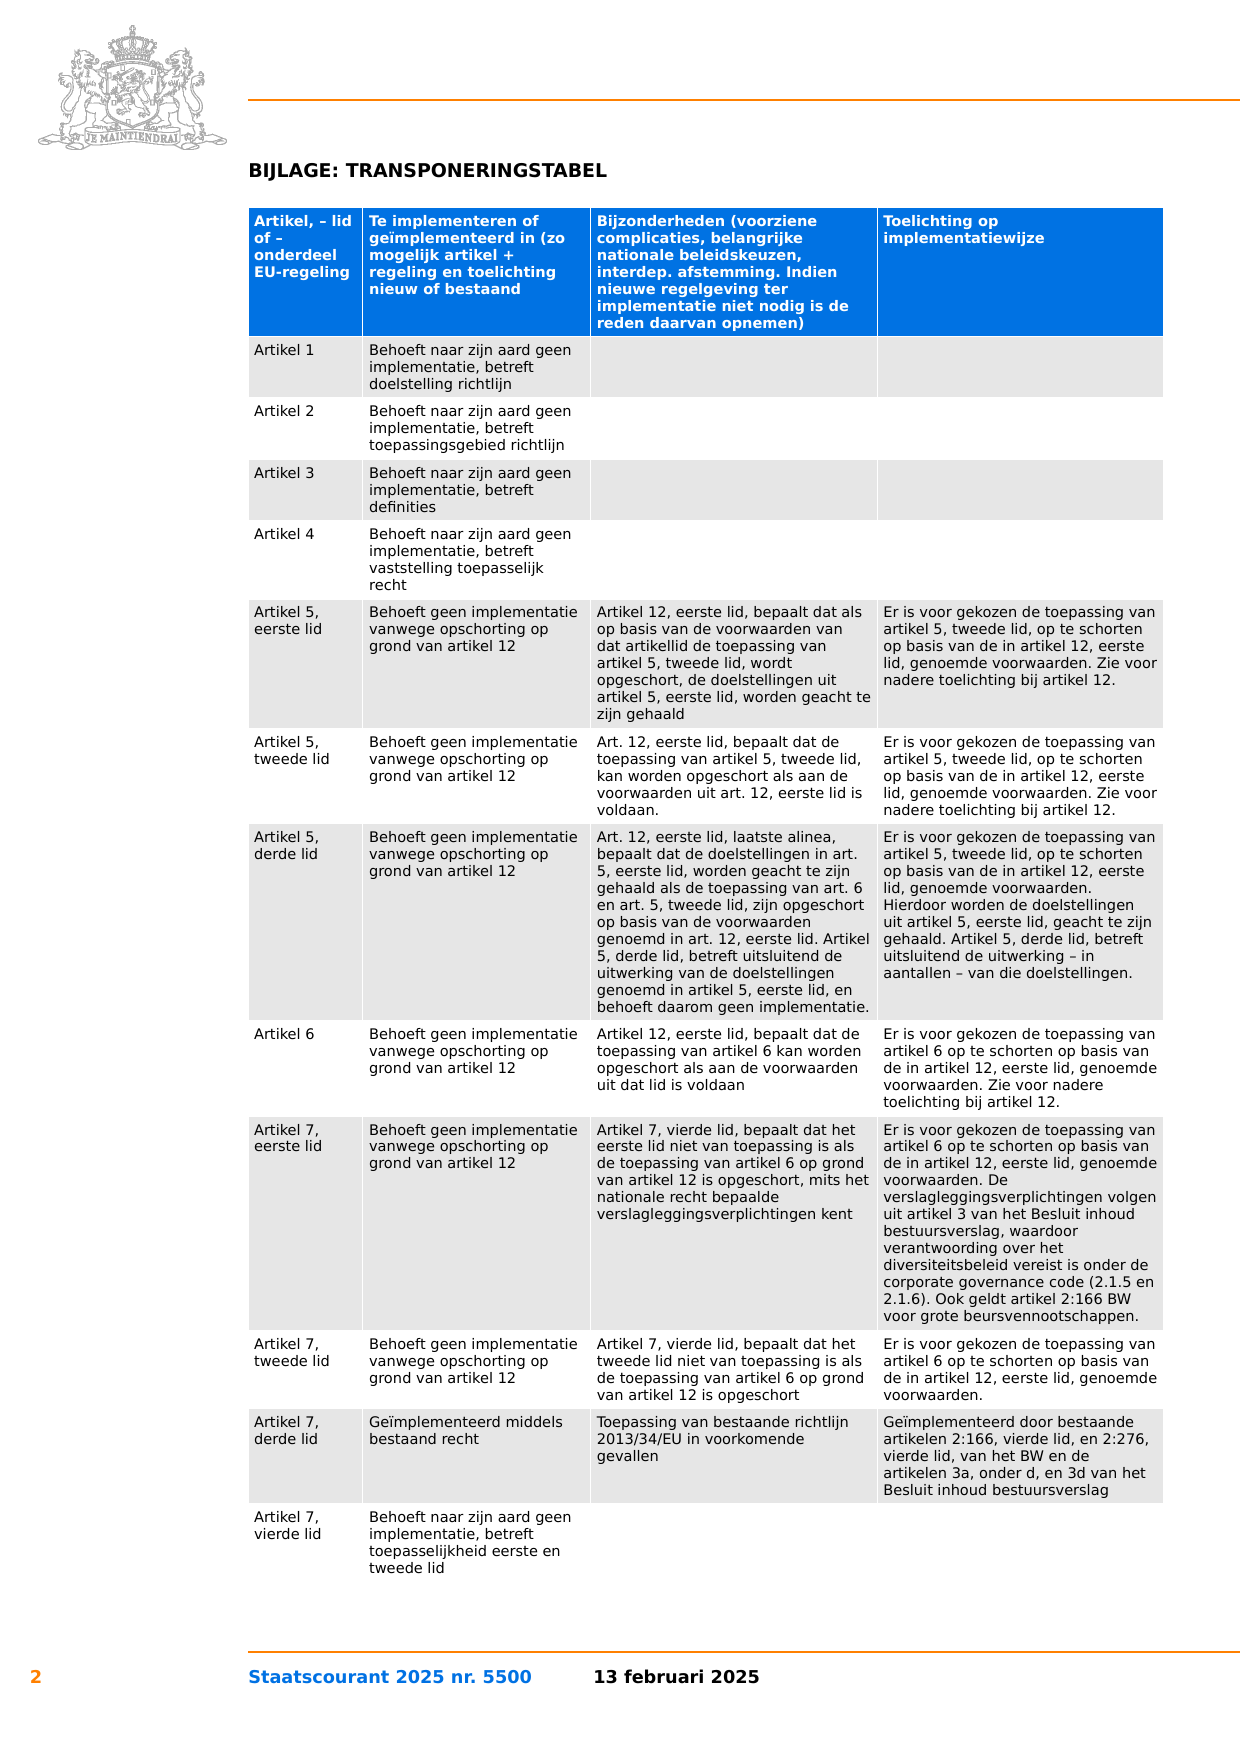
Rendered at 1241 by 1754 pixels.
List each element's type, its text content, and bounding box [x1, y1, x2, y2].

table_header Bijzonderheden (voorziene complicaties, belangrijke nationale beleidskeuzen, interdep. afstemming. Indien nieuwe regelgeving ter implementatie niet nodig is de reden daarvan opnemen) [591, 208, 877, 336]
table_header Toelichting op implementatiewijze [878, 208, 1163, 336]
table_cell Geïmplementeerd middels bestaand recht [363, 1409, 590, 1503]
table_cell [878, 337, 1163, 397]
table_cell Artikel 5, eerste lid [249, 600, 362, 728]
table_cell Er is voor gekozen de toepassing van artikel 6 op te schorten op basis van de in artikel 12, eerste lid, genoemde voorwaarden. Zie voor nadere toelichting bij artikel 12. [878, 1021, 1163, 1116]
table_cell [591, 337, 877, 397]
table_cell Artikel 7, vierde lid [249, 1505, 362, 1582]
table_cell Geïmplementeerd door bestaande artikelen 2:166, vierde lid, en 2:276, vierde lid, van het BW en de artikelen 3a, onder d, en 3d van het Besluit inhoud bestuursverslag [878, 1409, 1163, 1503]
table_cell [591, 399, 877, 459]
table_cell Artikel 7, vierde lid, bepaalt dat het eerste lid niet van toepassing is als de toepassing van artikel 6 op grond van artikel 12 is opgeschort, mits het nationale recht bepaalde verslagleggingsverplichtingen kent [591, 1117, 877, 1330]
table_cell Behoeft geen implementatie vanwege opschorting op grond van artikel 12 [363, 824, 590, 1020]
picture [38, 25, 227, 150]
table_cell Artikel 12, eerste lid, bepaalt dat als op basis van de voorwaarden van dat artikellid de toepassing van artikel 5, tweede lid, wordt opgeschort, de doelstellingen uit artikel 5, eerste lid, worden geacht te zijn gehaald [591, 600, 877, 728]
table_cell Behoeft geen implementatie vanwege opschorting op grond van artikel 12 [363, 600, 590, 728]
table_cell Behoeft geen implementatie vanwege opschorting op grond van artikel 12 [363, 729, 590, 823]
table_cell Toepassing van bestaande richtlijn 2013/34/EU in voorkomende gevallen [591, 1409, 877, 1503]
table_cell Artikel 12, eerste lid, bepaalt dat de toepassing van artikel 6 kan worden opgeschort als aan de voorwaarden uit dat lid is voldaan [591, 1021, 877, 1116]
table_cell Artikel 6 [249, 1021, 362, 1116]
table_cell Er is voor gekozen de toepassing van artikel 6 op te schorten op basis van de in artikel 12, eerste lid, genoemde voorwaarden. [878, 1331, 1163, 1408]
subtitle BIJLAGE: TRANSPONERINGSTABEL [248, 160, 1163, 182]
table_cell Er is voor gekozen de toepassing van artikel 5, tweede lid, op te schorten op basis van de in artikel 12, eerste lid, genoemde voorwaarden. Zie voor nadere toelichting bij artikel 12. [878, 600, 1163, 728]
table_cell Er is voor gekozen de toepassing van artikel 5, tweede lid, op te schorten op basis van de in artikel 12, eerste lid, genoemde voorwaarden. Zie voor nadere toelichting bij artikel 12. [878, 729, 1163, 823]
table_cell [878, 1505, 1163, 1582]
table_cell Behoeft naar zijn aard geen implementatie, betreft vaststelling toepasselijk recht [363, 521, 590, 598]
table_cell Behoeft naar zijn aard geen implementatie, betreft doelstelling richtlijn [363, 337, 590, 397]
table_cell Artikel 2 [249, 399, 362, 459]
table_cell Artikel 7, eerste lid [249, 1117, 362, 1330]
table_cell Behoeft naar zijn aard geen implementatie, betreft toepassingsgebied richtlijn [363, 399, 590, 459]
table_header Te implementeren of geïmplementeerd in (zo mogelijk artikel + regeling en toelichting nieuw of bestaand [363, 208, 590, 336]
table_cell [878, 521, 1163, 598]
table_cell Behoeft geen implementatie vanwege opschorting op grond van artikel 12 [363, 1331, 590, 1408]
table_cell [591, 460, 877, 520]
table_cell Artikel 5, derde lid [249, 824, 362, 1020]
table_cell [591, 521, 877, 598]
table_cell Artikel 4 [249, 521, 362, 598]
table_cell Artikel 3 [249, 460, 362, 520]
table_cell Art. 12, eerste lid, laatste alinea, bepaalt dat de doelstellingen in art. 5, eerste lid, worden geacht te zijn gehaald als de toepassing van art. 6 en art. 5, tweede lid, zijn opgeschort op basis van de voorwaarden genoemd in art. 12, eerste lid. Artikel 5, derde lid, betreft uitsluitend de uitwerking van de doelstellingen genoemd in artikel 5, eerste lid, en behoeft daarom geen implementatie. [591, 824, 877, 1020]
table_cell Artikel 5, tweede lid [249, 729, 362, 823]
table_cell Er is voor gekozen de toepassing van artikel 5, tweede lid, op te schorten op basis van de in artikel 12, eerste lid, genoemde voorwaarden. Hierdoor worden de doelstellingen uit artikel 5, eerste lid, geacht te zijn gehaald. Artikel 5, derde lid, betreft uitsluitend de uitwerking – in aantallen – van die doelstellingen. [878, 824, 1163, 1020]
table_cell Artikel 1 [249, 337, 362, 397]
table_cell Er is voor gekozen de toepassing van artikel 6 op te schorten op basis van de in artikel 12, eerste lid, genoemde voorwaarden. De verslagleggingsverplichtingen volgen uit artikel 3 van het Besluit inhoud bestuursverslag, waardoor verantwoording over het diversiteitsbeleid vereist is onder de corporate governance code (2.1.5 en 2.1.6). Ook geldt artikel 2:166 BW voor grote beursvennootschappen. [878, 1117, 1163, 1330]
table_cell [878, 399, 1163, 459]
table_cell Behoeft naar zijn aard geen implementatie, betreft definities [363, 460, 590, 520]
table_cell [878, 460, 1163, 520]
table_cell [591, 1505, 877, 1582]
table_cell Artikel 7, tweede lid [249, 1331, 362, 1408]
table_cell Behoeft naar zijn aard geen implementatie, betreft toepasselijkheid eerste en tweede lid [363, 1505, 590, 1582]
table_cell Artikel 7, derde lid [249, 1409, 362, 1503]
table_cell Behoeft geen implementatie vanwege opschorting op grond van artikel 12 [363, 1117, 590, 1330]
table_cell Artikel 7, vierde lid, bepaalt dat het tweede lid niet van toepassing is als de toepassing van artikel 6 op grond van artikel 12 is opgeschort [591, 1331, 877, 1408]
table_cell Art. 12, eerste lid, bepaalt dat de toepassing van artikel 5, tweede lid, kan worden opgeschort als aan de voorwaarden uit art. 12, eerste lid is voldaan. [591, 729, 877, 823]
table_cell Behoeft geen implementatie vanwege opschorting op grond van artikel 12 [363, 1021, 590, 1116]
table_header Artikel, – lid of – onderdeel EU-regeling [249, 208, 362, 336]
